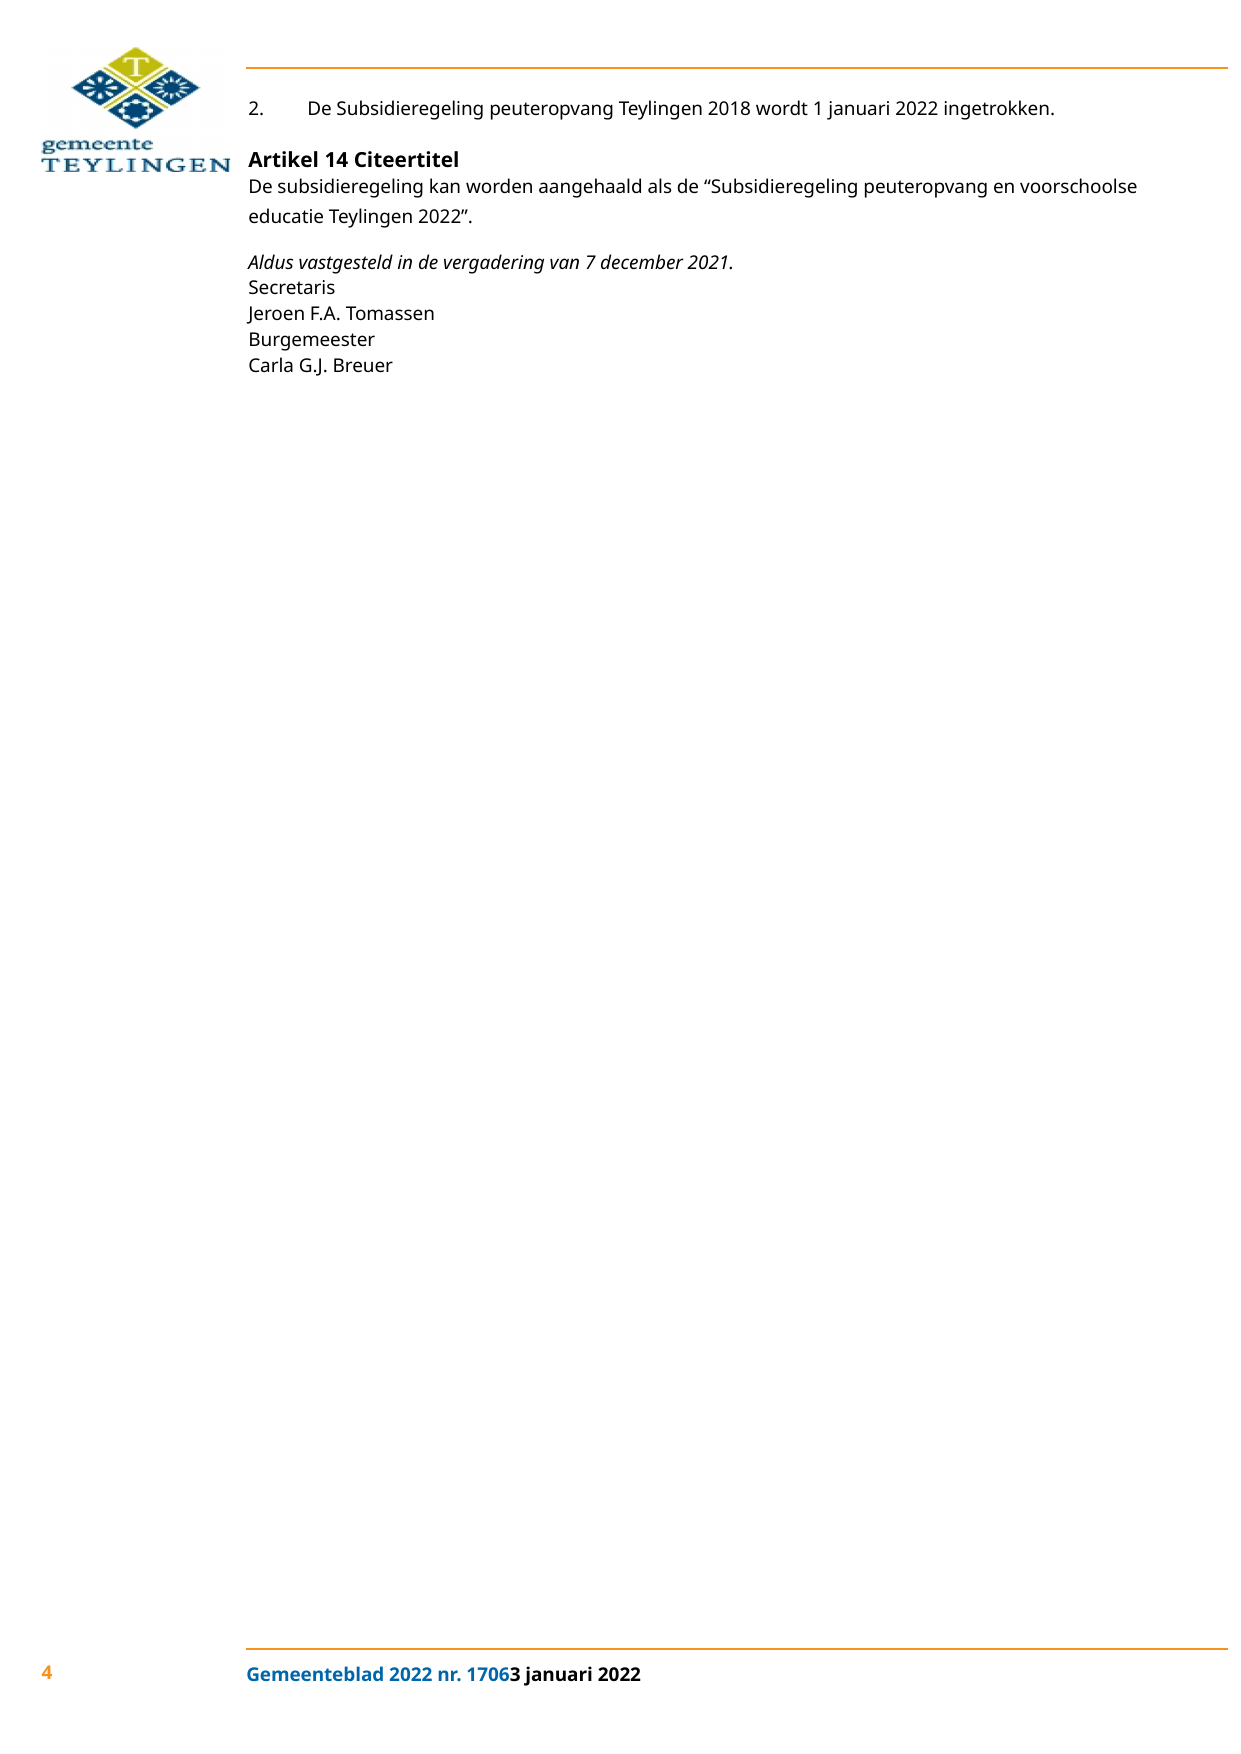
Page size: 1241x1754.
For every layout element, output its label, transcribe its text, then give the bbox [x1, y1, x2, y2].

picture [41, 47, 231, 172]
text Carla G.J. Breuer [248, 352, 1152, 377]
text De subsidieregeling kan worden aangehaald als de “Subsidieregeling peuteropvang en voorschoolse educatie Teylingen 2022”. [248, 174, 1152, 229]
list De Subsidieregeling peuteropvang Teylingen 2018 wordt 1 januari 2022 ingetrokken. [248, 95, 1152, 121]
text Artikel 14 Citeertitel [248, 145, 1152, 174]
text Burgemeester [248, 326, 1152, 352]
text Aldus vastgesteld in de vergadering van 7 december 2021. [248, 249, 1152, 274]
text Secretaris [248, 274, 1152, 300]
text Jeroen F.A. Tomassen [248, 300, 1152, 326]
